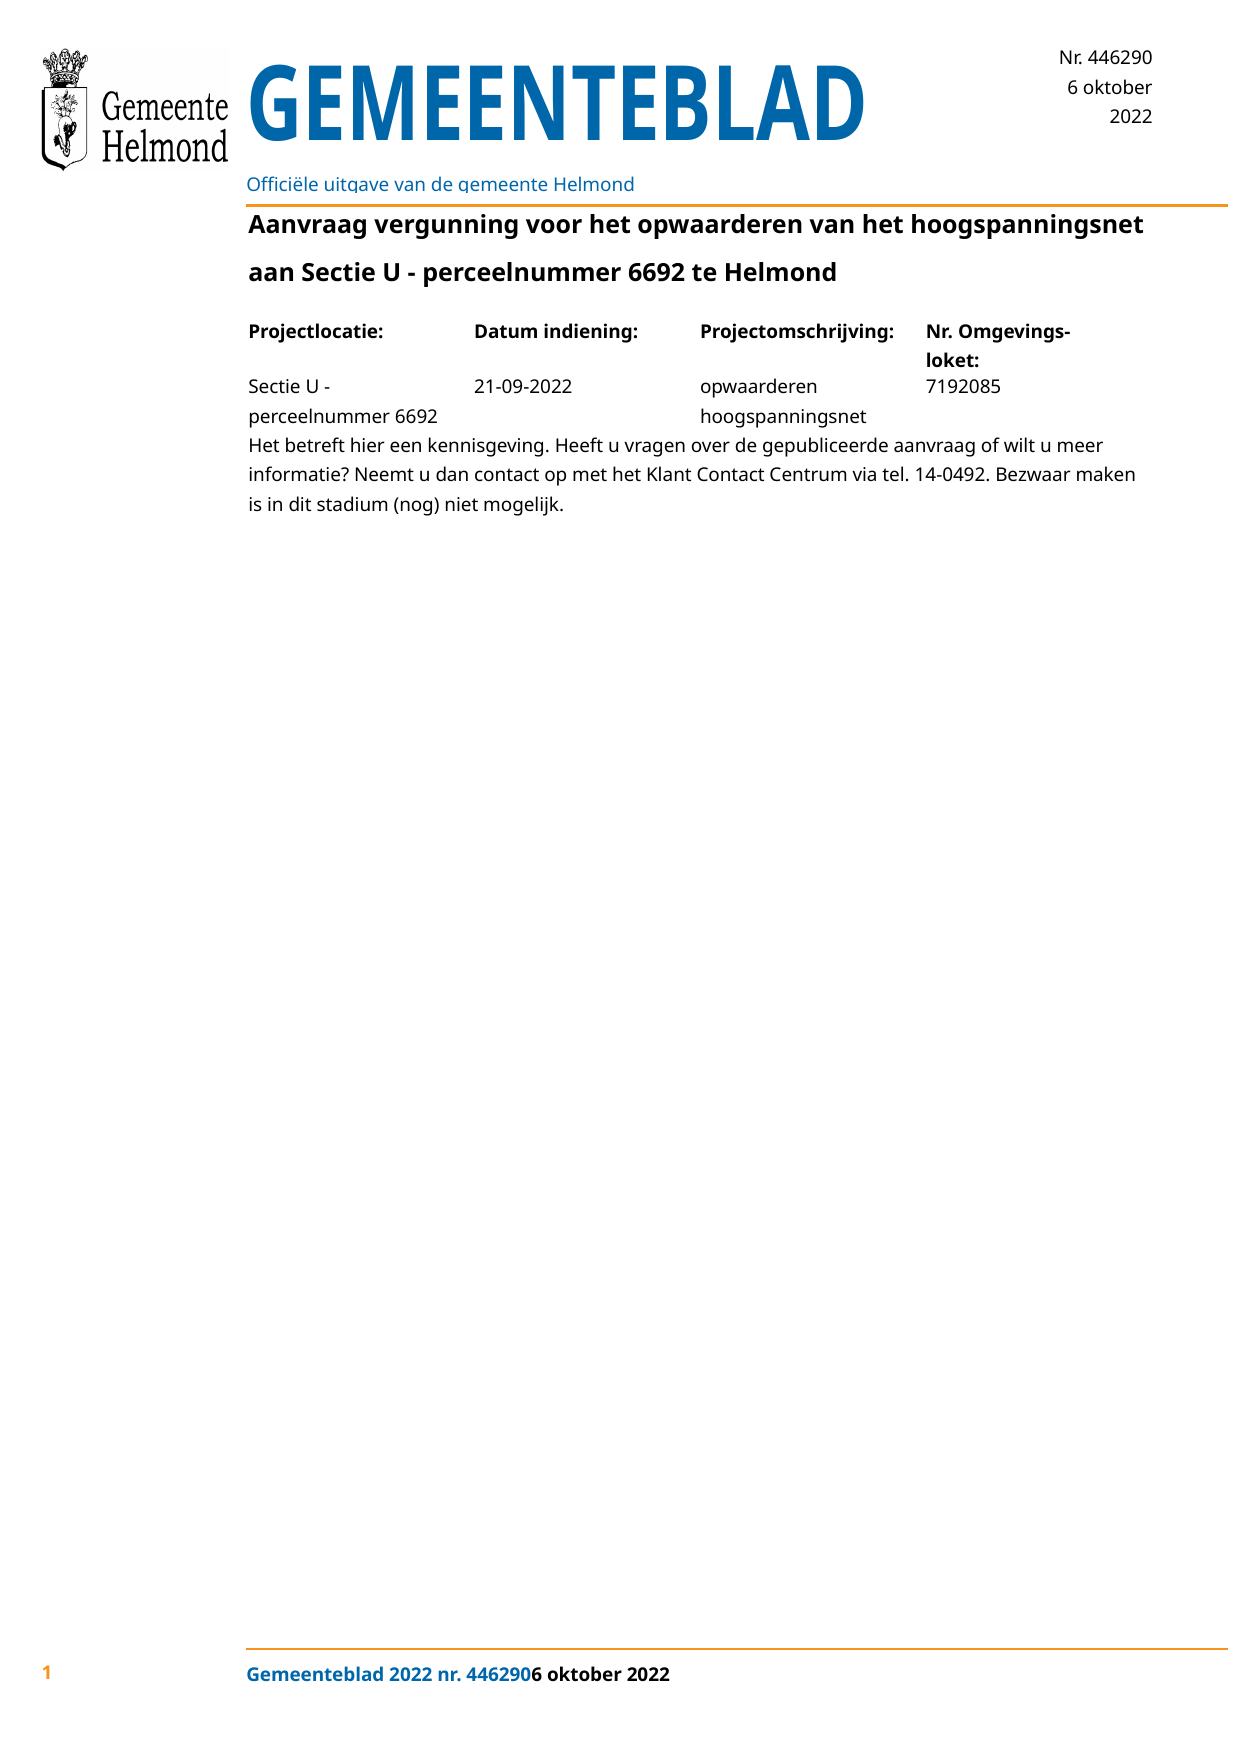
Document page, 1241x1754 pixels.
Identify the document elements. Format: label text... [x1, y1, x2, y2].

picture [41, 47, 231, 172]
table_header Nr. Omgevings- loket: [926, 318, 1152, 373]
table_header Projectlocatie: [248, 318, 474, 373]
table_cell 7192085 [926, 373, 1152, 429]
table_cell Sectie U - perceelnummer 6692 [248, 373, 474, 429]
table_header Datum indiening: [474, 318, 700, 373]
table_cell 21-09-2022 [474, 373, 700, 429]
table_cell opwaarderen hoogspanningsnet [700, 373, 926, 429]
text Aanvraag vergunning voor het opwaarderen van het hoogspanningsnet aan Sectie U - perceelnummer 6692 te Helmond [248, 207, 1152, 288]
text Het betreft hier een kennisgeving. Heeft u vragen over de gepubliceerde aanvraag of wilt u meer informatie? Neemt u dan contact op met het Klant Contact Centrum via tel. 14-0492. Bezwaar maken is in dit stadium (nog) niet mogelijk. [248, 432, 1152, 517]
table_header Projectomschrijving: [700, 318, 926, 373]
